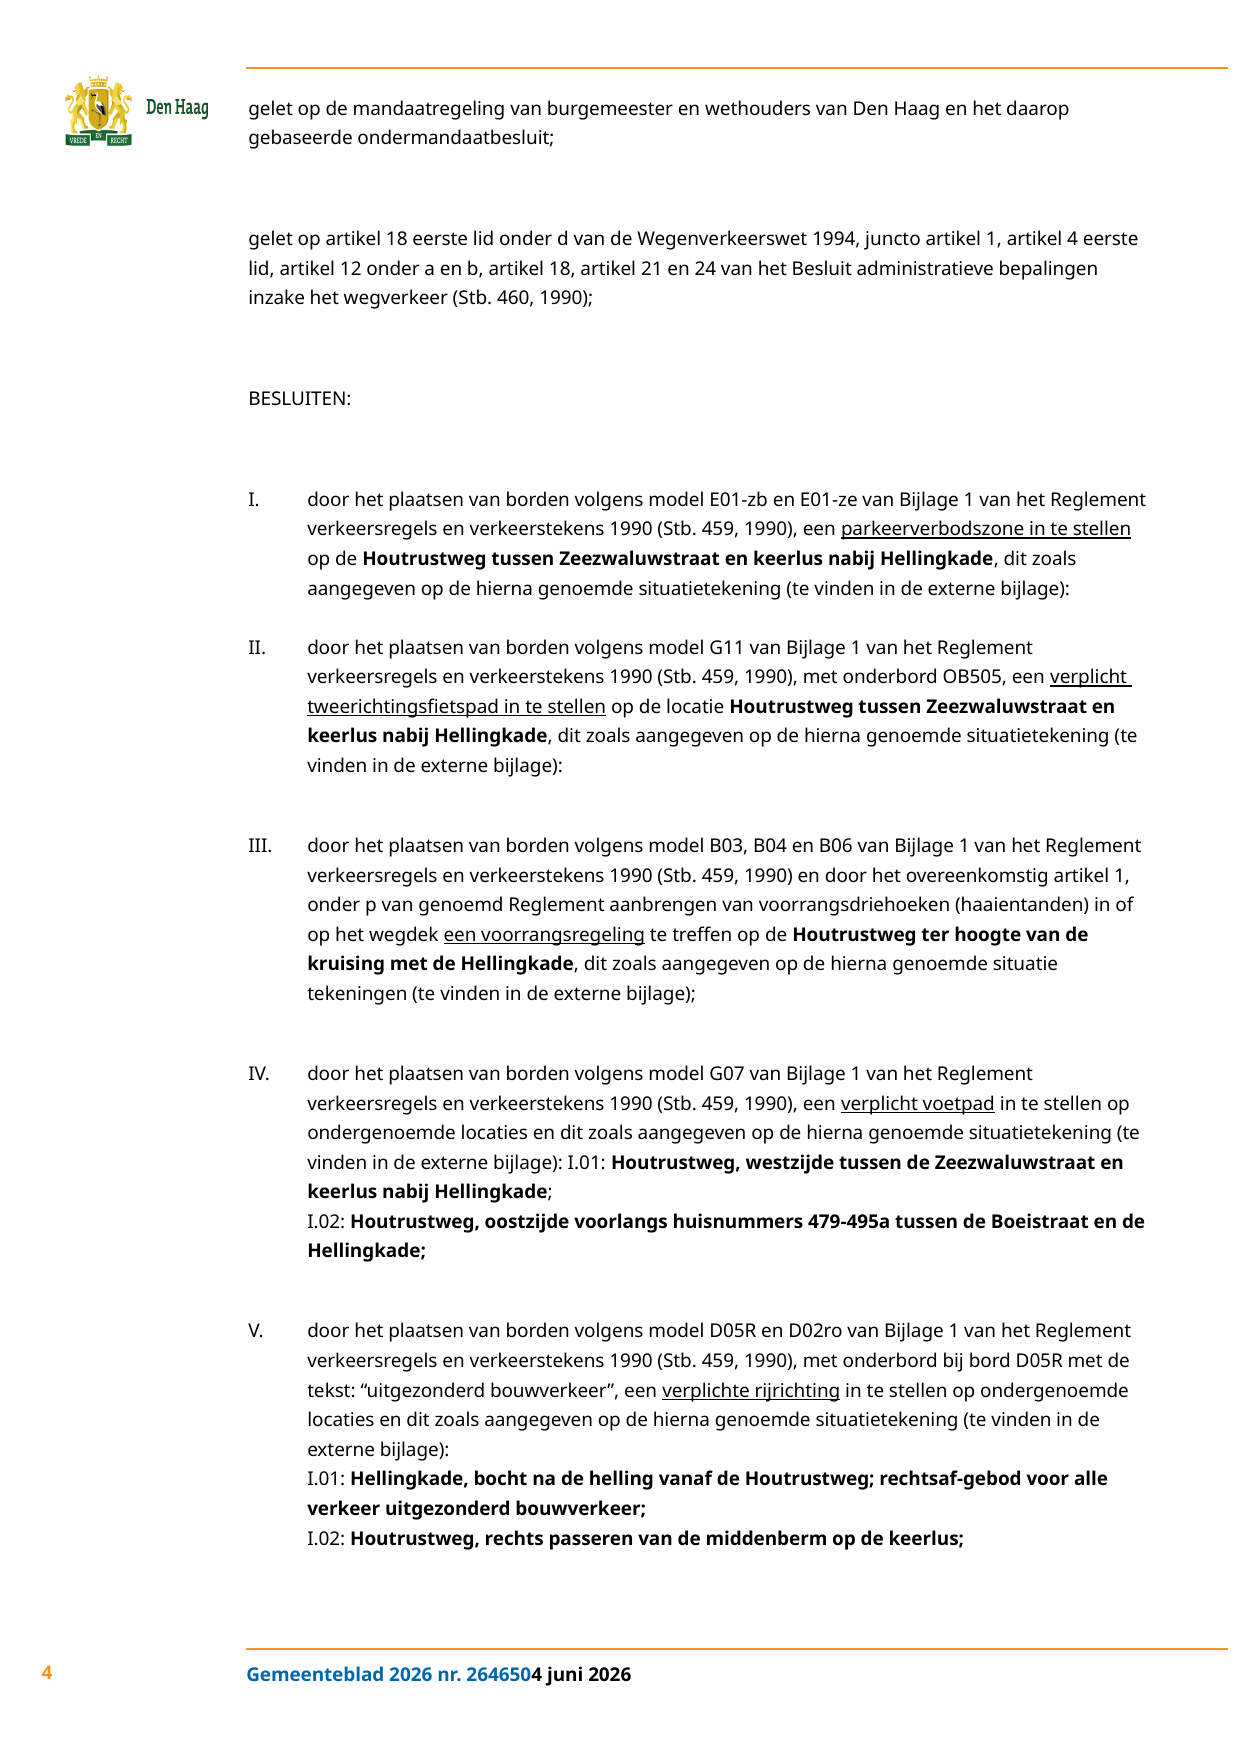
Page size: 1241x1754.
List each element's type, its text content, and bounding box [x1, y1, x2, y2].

list door het plaatsen van borden volgens model E01-zb en E01-ze van Bijlage 1 van het Reglement verkeersregels en verkeerstekens 1990 (Stb. 459, 1990), een parkeerverbodszone in te stellen op de Houtrustweg tussen Zeezwaluwstraat en keerlus nabij Hellingkade, dit zoals aangegeven op de hierna genoemde situatietekening (te vinden in de externe bijlage): [248, 486, 1152, 601]
list door het plaatsen van borden volgens model D05R en D02ro van Bijlage 1 van het Reglement verkeersregels en verkeerstekens 1990 (Stb. 459, 1990), met onderbord bij bord D05R met de tekst: “uitgezonderd bouwverkeer”, een verplichte rijrichting in te stellen op ondergenoemde locaties en dit zoals aangegeven op de hierna genoemde situatietekening (te vinden in de externe bijlage): [248, 1318, 1152, 1462]
list I.02: Houtrustweg, rechts passeren van de middenberm op de keerlus; [248, 1525, 1152, 1551]
picture [41, 47, 231, 172]
list door het plaatsen van borden volgens model G11 van Bijlage 1 van het Reglement verkeersregels en verkeerstekens 1990 (Stb. 459, 1990), met onderbord OB505, een verplicht tweerichtingsfietspad in te stellen op de locatie Houtrustweg tussen Zeezwaluwstraat en keerlus nabij Hellingkade, dit zoals aangegeven op de hierna genoemde situatietekening (te vinden in de externe bijlage): [248, 634, 1152, 778]
list door het plaatsen van borden volgens model G07 van Bijlage 1 van het Reglement verkeersregels en verkeerstekens 1990 (Stb. 459, 1990), een verplicht voetpad in te stellen op ondergenoemde locaties en dit zoals aangegeven op de hierna genoemde situatietekening (te vinden in de externe bijlage): I.01: Houtrustweg, westzijde tussen de Zeezwaluwstraat en keerlus nabij Hellingkade; [248, 1060, 1152, 1204]
list door het plaatsen van borden volgens model B03, B04 en B06 van Bijlage 1 van het Reglement verkeersregels en verkeerstekens 1990 (Stb. 459, 1990) en door het overeenkomstig artikel 1, onder p van genoemd Reglement aanbrengen van voorrangsdriehoeken (haaientanden) in of op het wegdek een voorrangsregeling te treffen op de Houtrustweg ter hoogte van de kruising met de Hellingkade, dit zoals aangegeven op de hierna genoemde situatie tekeningen (te vinden in de externe bijlage); [248, 832, 1152, 1006]
text BESLUITEN: [248, 385, 1152, 411]
text gelet op artikel 18 eerste lid onder d van de Wegenverkeerswet 1994, juncto artikel 1, artikel 4 eerste lid, artikel 12 onder a en b, artikel 18, artikel 21 en 24 van het Besluit administratieve bepalingen inzake het wegverkeer (Stb. 460, 1990); [248, 225, 1152, 310]
list I.01: Hellingkade, bocht na de helling vanaf de Houtrustweg; rechtsaf-gebod voor alle verkeer uitgezonderd bouwverkeer; [248, 1466, 1152, 1521]
text gelet op de mandaatregeling van burgemeester en wethouders van Den Haag en het daarop gebaseerde ondermandaatbesluit; [248, 95, 1152, 150]
list I.02: Houtrustweg, oostzijde voorlangs huisnummers 479-495a tussen de Boeistraat en de Hellingkade; [248, 1208, 1152, 1263]
